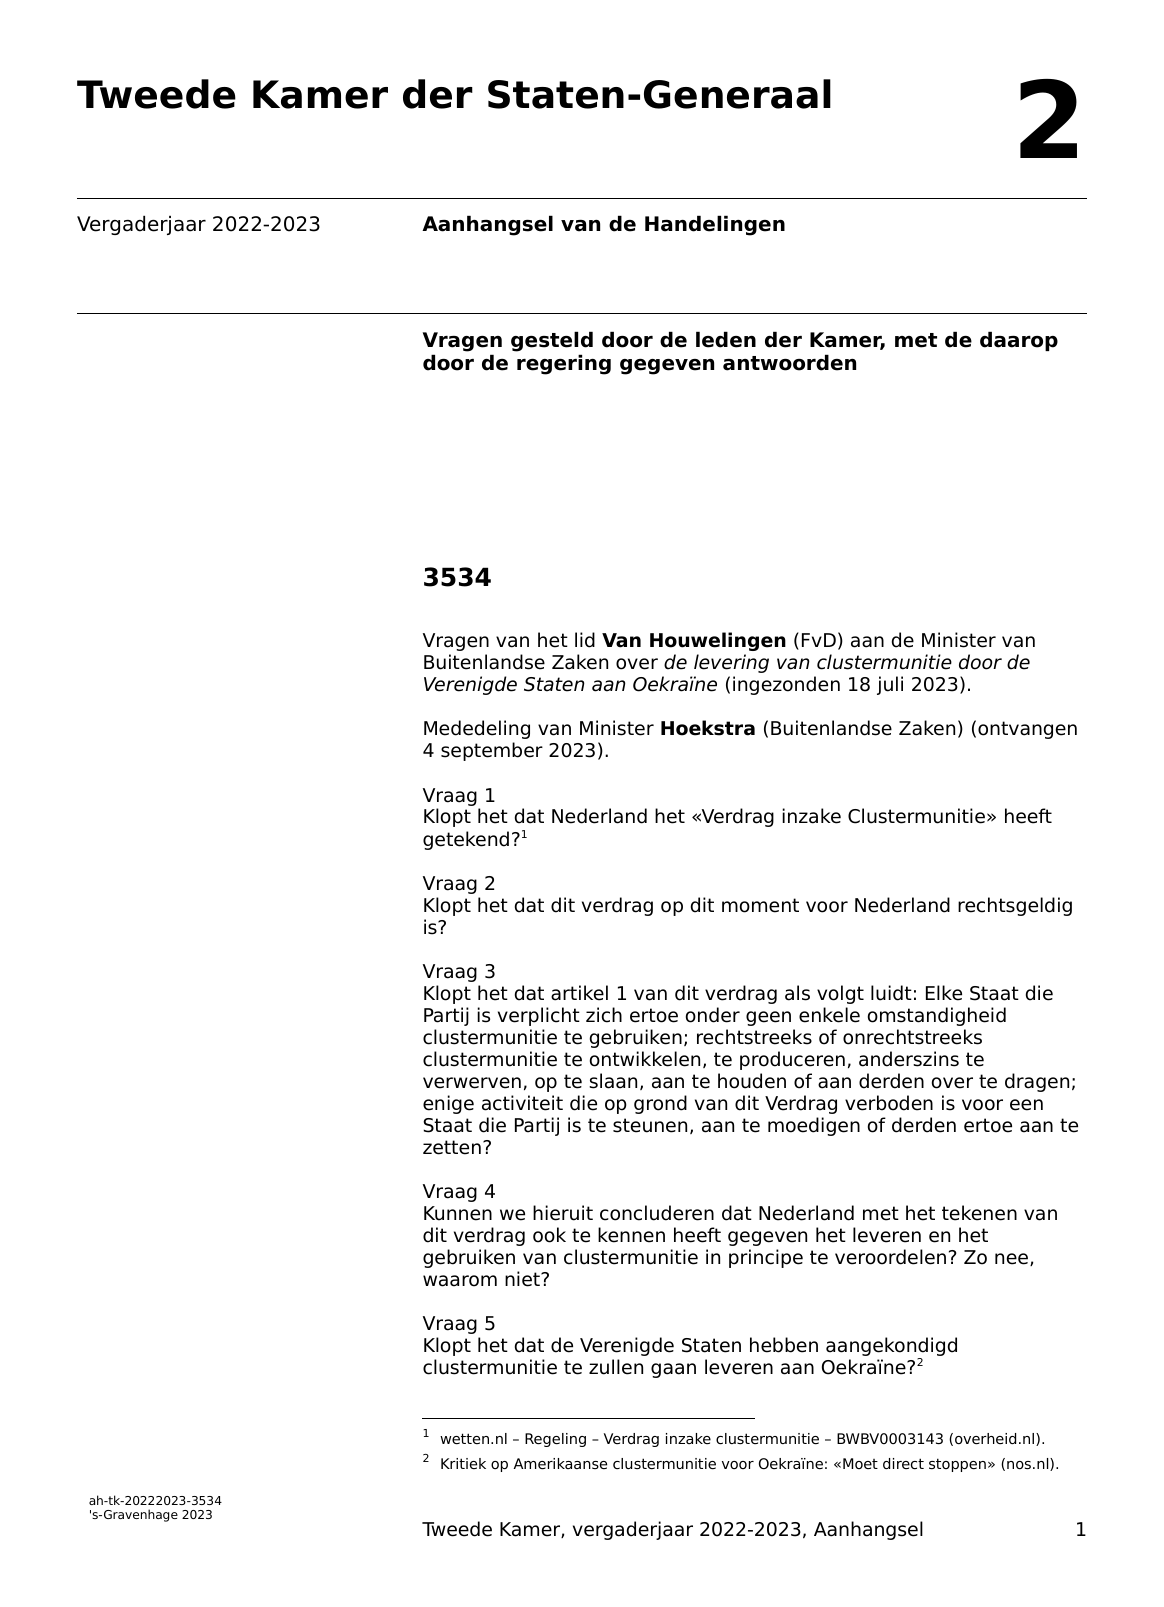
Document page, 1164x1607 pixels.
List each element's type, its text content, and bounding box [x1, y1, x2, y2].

text Klopt het dat artikel 1 van dit verdrag als volgt luidt: Elke Staat die Partij is verplicht zich ertoe onder geen enkele omstandigheid clustermunitie te gebruiken; rechtstreeks of onrechtstreeks clustermunitie te ontwikkelen, te produceren, anderszins te verwerven, op te slaan, aan te houden of aan derden over te dragen; enige activiteit die op grond van dit Verdrag verboden is voor een Staat die Partij is te steunen, aan te moedigen of derden ertoe aan te zetten? [422, 983, 1087, 1158]
text Vraag 5 [422, 1313, 1087, 1335]
text 's-Gravenhage 2023 [88, 1508, 323, 1522]
text Kunnen we hieruit concluderen dat Nederland met het tekenen van dit verdrag ook te kennen heeft gegeven het leveren en het gebruiken van clustermunitie in principe te veroordelen? Zo nee, waarom niet? [422, 1203, 1087, 1291]
text Vraag 4 [422, 1181, 1087, 1203]
text Vraag 2 [422, 873, 1087, 894]
text Klopt het dat Nederland het «Verdrag inzake Clustermunitie» heeft getekend? [422, 806, 1087, 850]
table_header 2 [886, 59, 1087, 198]
table_cell Aanhangsel van de Handelingen [422, 199, 1087, 313]
text Klopt het dat de Verenigde Staten hebben aangekondigd clustermunitie te zullen gaan leveren aan Oekraïne? [422, 1335, 1087, 1379]
table_header Tweede Kamer der Staten-Generaal [77, 59, 886, 198]
text Vraag 1 [422, 784, 1087, 806]
text Vraag 3 [422, 961, 1087, 983]
text Vragen van het lid Van Houwelingen (FvD) aan de Minister van Buitenlandse Zaken over de levering van clustermunitie door de Verenigde Staten aan Oekraïne (ingezonden 18 juli 2023). [422, 630, 1087, 696]
text wetten.nl – Regeling – Verdrag inzake clustermunitie – BWBV0003143 (overheid.nl). [422, 1427, 1087, 1449]
text Mededeling van Minister Hoekstra (Buitenlandse Zaken) (ontvangen 4 september 2023). [422, 718, 1087, 762]
text Kritiek op Amerikaanse clustermunitie voor Oekraïne: «Moet direct stoppen» (nos.nl). [422, 1452, 1087, 1474]
text ah-tk-20222023-3534 [88, 1494, 323, 1508]
table_cell [77, 314, 422, 375]
table_cell Vergaderjaar 2022-2023 [77, 199, 422, 313]
table_cell Vragen gesteld door de leden der Kamer, met de daarop door de regering gegeven antwoorden [422, 314, 1087, 375]
text 3534 [422, 563, 1087, 592]
text Klopt het dat dit verdrag op dit moment voor Nederland rechtsgeldig is? [422, 894, 1087, 938]
